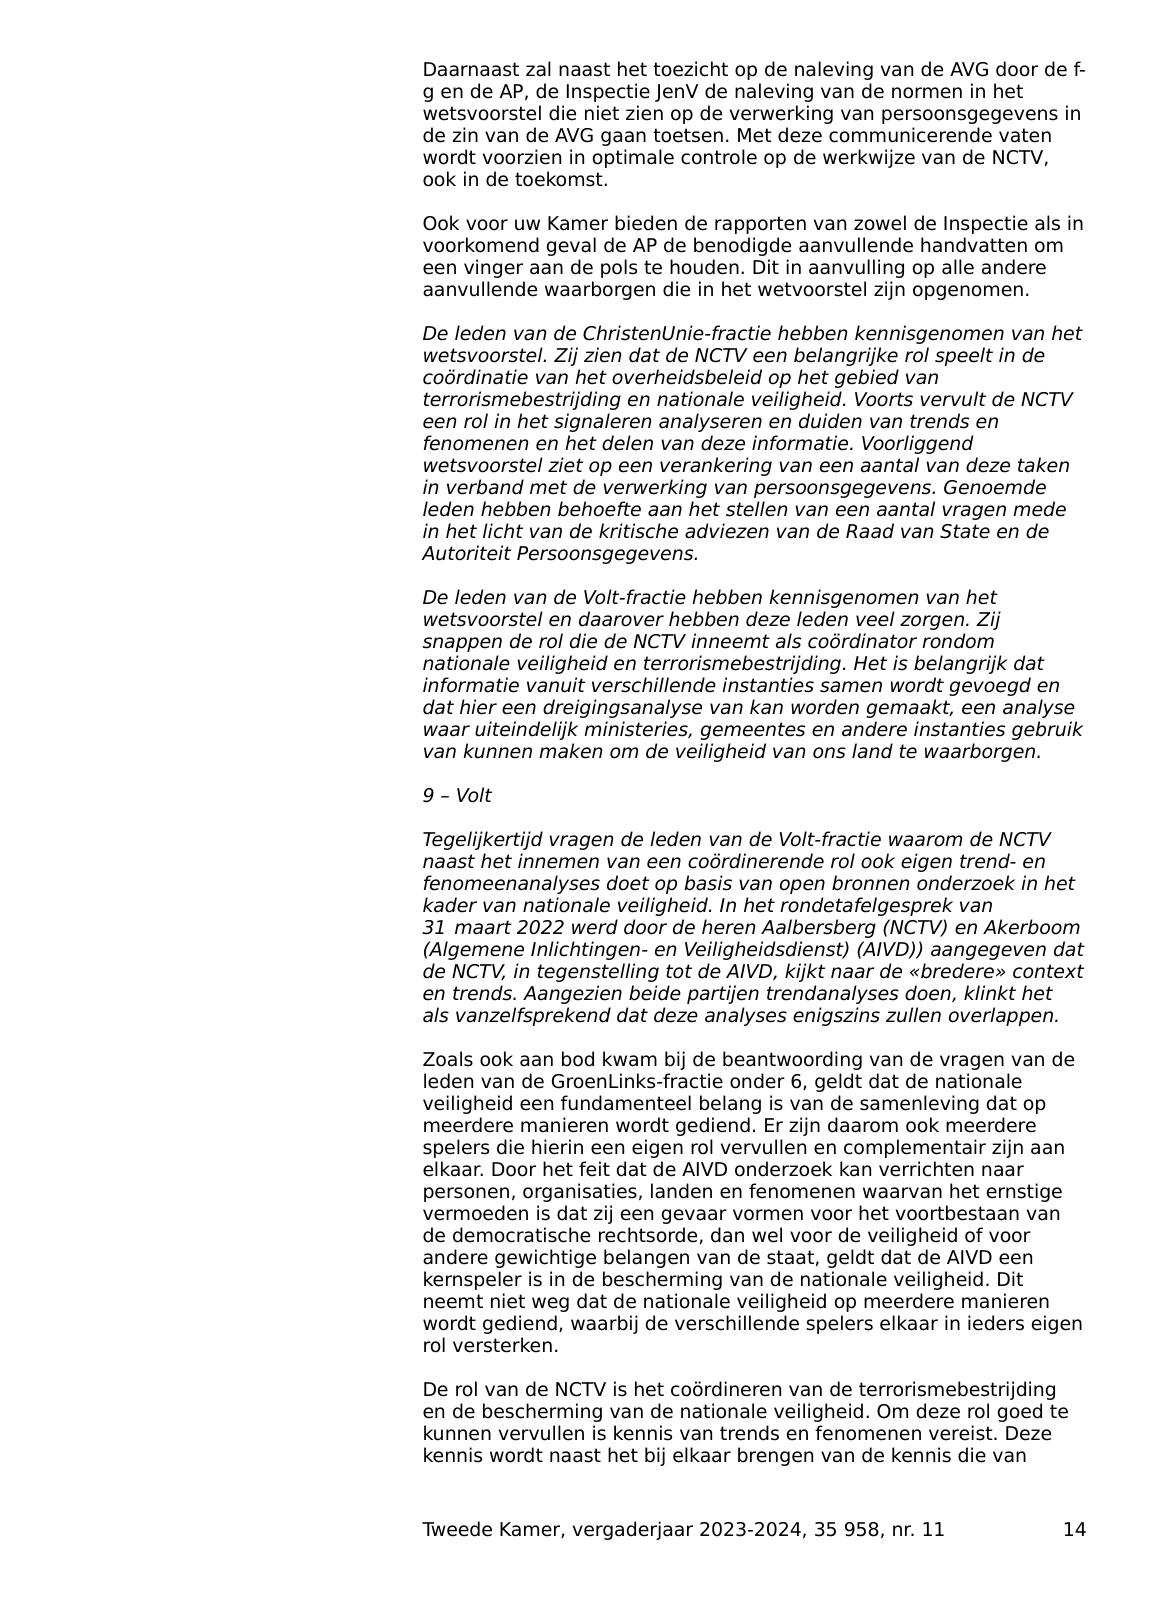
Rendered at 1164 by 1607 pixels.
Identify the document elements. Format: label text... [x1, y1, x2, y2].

text De leden van de Volt-fractie hebben kennisgenomen van het wetsvoorstel en daarover hebben deze leden veel zorgen. Zij snappen de rol die de NCTV inneemt als coördinator rondom nationale veiligheid en terrorismebestrijding. Het is belangrijk dat informatie vanuit verschillende instanties samen wordt gevoegd en dat hier een dreigingsanalyse van kan worden gemaakt, een analyse waar uiteindelijk ministeries, gemeentes en andere instanties gebruik van kunnen maken om de veiligheid van ons land te waarborgen. [422, 587, 1087, 763]
text Tegelijkertijd vragen de leden van de Volt-fractie waarom de NCTV naast het innemen van een coördinerende rol ook eigen trend- en fenomeenanalyses doet op basis van open bronnen onderzoek in het kader van nationale veiligheid. In het rondetafelgesprek van 31 maart 2022 werd door de heren Aalbersberg (NCTV) en Akerboom (Algemene Inlichtingen- en Veiligheidsdienst) (AIVD)) aangegeven dat de NCTV, in tegenstelling tot de AIVD, kijkt naar de «bredere» context en trends. Aangezien beide partijen trendanalyses doen, klinkt het als vanzelfsprekend dat deze analyses enigszins zullen overlappen. [422, 829, 1087, 1027]
text De rol van de NCTV is het coördineren van de terrorismebestrijding en de bescherming van de nationale veiligheid. Om deze rol goed te kunnen vervullen is kennis van trends en fenomenen vereist. Deze kennis wordt naast het bij elkaar brengen van de kennis die van [422, 1379, 1087, 1467]
text De leden van de ChristenUnie-fractie hebben kennisgenomen van het wetsvoorstel. Zij zien dat de NCTV een belangrijke rol speelt in de coördinatie van het overheidsbeleid op het gebied van terrorismebestrijding en nationale veiligheid. Voorts vervult de NCTV een rol in het signaleren analyseren en duiden van trends en fenomenen en het delen van deze informatie. Voorliggend wetsvoorstel ziet op een verankering van een aantal van deze taken in verband met de verwerking van persoonsgegevens. Genoemde leden hebben behoefte aan het stellen van een aantal vragen mede in het licht van de kritische adviezen van de Raad van State en de Autoriteit Persoonsgegevens. [422, 323, 1087, 565]
text Ook voor uw Kamer bieden de rapporten van zowel de Inspectie als in voorkomend geval de AP de benodigde aanvullende handvatten om een vinger aan de pols te houden. Dit in aanvulling op alle andere aanvullende waarborgen die in het wetvoorstel zijn opgenomen. [422, 213, 1087, 301]
text Daarnaast zal naast het toezicht op de naleving van de AVG door de f-g en de AP, de Inspectie JenV de naleving van de normen in het wetsvoorstel die niet zien op de verwerking van persoonsgegevens in de zin van de AVG gaan toetsen. Met deze communicerende vaten wordt voorzien in optimale controle op de werkwijze van de NCTV, ook in de toekomst. [422, 59, 1087, 191]
subtitle 9 – Volt [422, 785, 1087, 807]
text Zoals ook aan bod kwam bij de beantwoording van de vragen van de leden van de GroenLinks-fractie onder 6, geldt dat de nationale veiligheid een fundamenteel belang is van de samenleving dat op meerdere manieren wordt gediend. Er zijn daarom ook meerdere spelers die hierin een eigen rol vervullen en complementair zijn aan elkaar. Door het feit dat de AIVD onderzoek kan verrichten naar personen, organisaties, landen en fenomenen waarvan het ernstige vermoeden is dat zij een gevaar vormen voor het voortbestaan van de democratische rechtsorde, dan wel voor de veiligheid of voor andere gewichtige belangen van de staat, geldt dat de AIVD een kernspeler is in de bescherming van de nationale veiligheid. Dit neemt niet weg dat de nationale veiligheid op meerdere manieren wordt gediend, waarbij de verschillende spelers elkaar in ieders eigen rol versterken. [422, 1049, 1087, 1357]
